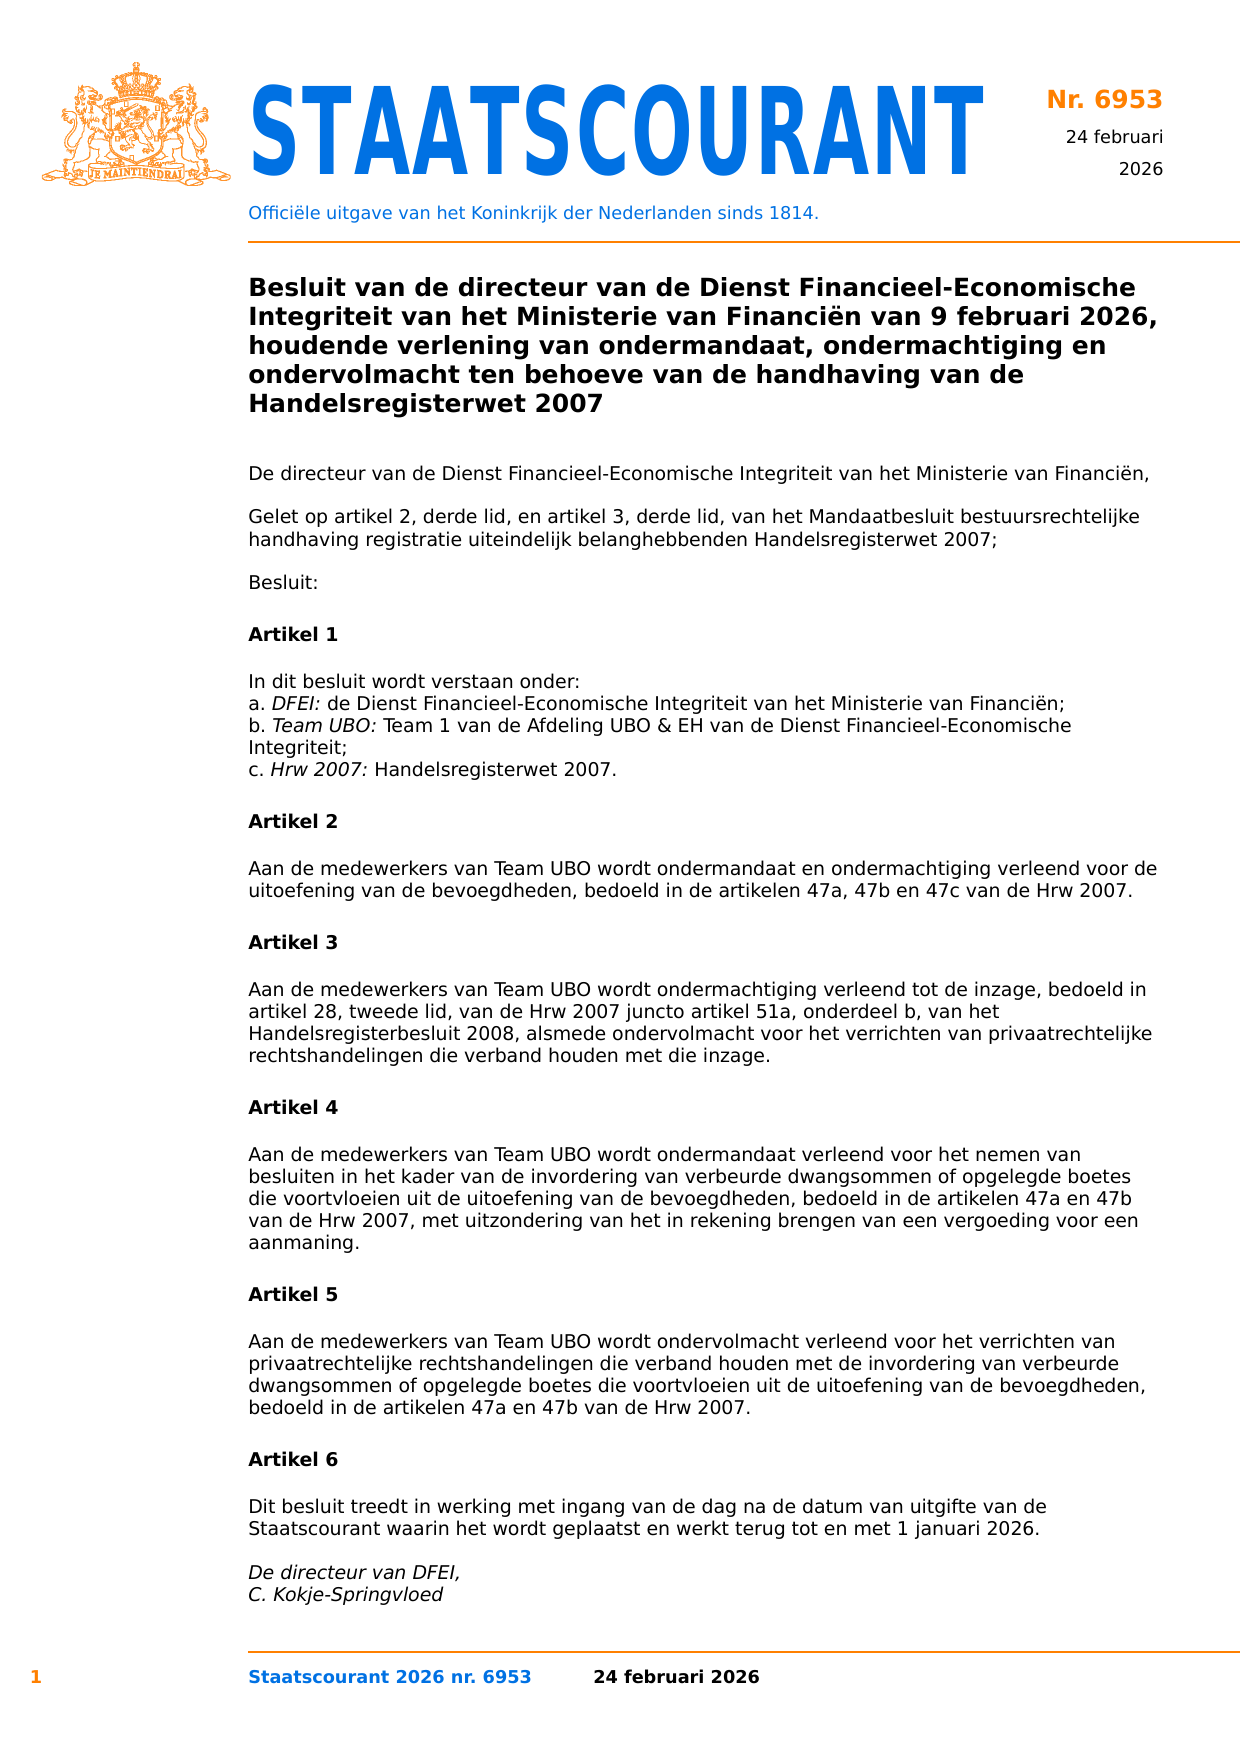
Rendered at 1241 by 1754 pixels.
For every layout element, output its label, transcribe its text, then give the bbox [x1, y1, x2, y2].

subtitle Artikel 5 [248, 1284, 1163, 1306]
subtitle Artikel 1 [248, 624, 1163, 646]
text Aan de medewerkers van Team UBO wordt ondermandaat en ondermachtiging verleend voor de uitoefening van de bevoegdheden, bedoeld in de artikelen 47a, 47b en 47c van de Hrw 2007. [248, 858, 1163, 902]
subtitle Besluit van de directeur van de Dienst Financieel-Economische Integriteit van het Ministerie van Financiën van 9 februari 2026, houdende verlening van ondermandaat, ondermachtiging en ondervolmacht ten behoeve van de handhaving van de Handelsregisterwet 2007 [248, 273, 1163, 419]
text Gelet op artikel 2, derde lid, en artikel 3, derde lid, van het Mandaatbesluit bestuursrechtelijke handhaving registratie uiteindelijk belanghebbenden Handelsregisterwet 2007; [248, 506, 1163, 550]
text Aan de medewerkers van Team UBO wordt ondervolmacht verleend voor het verrichten van privaatrechtelijke rechtshandelingen die verband houden met de invordering van verbeurde dwangsommen of opgelegde boetes die voortvloeien uit de uitoefening van de bevoegdheden, bedoeld in de artikelen 47a en 47b van de Hrw 2007. [248, 1331, 1163, 1419]
picture [41, 62, 231, 186]
subtitle Artikel 3 [248, 932, 1163, 954]
table_header STAATSCOURANT [248, 62, 998, 203]
text Aan de medewerkers van Team UBO wordt ondermandaat verleend voor het nemen van besluiten in het kader van de invordering van verbeurde dwangsommen of opgelegde boetes die voortvloeien uit de uitoefening van de bevoegdheden, bedoeld in de artikelen 47a en 47b van de Hrw 2007, met uitzondering van het in rekening brengen van een vergoeding voor een aanmaning. [248, 1144, 1163, 1254]
text Aan de medewerkers van Team UBO wordt ondermachtiging verleend tot de inzage, bedoeld in artikel 28, tweede lid, van de Hrw 2007 juncto artikel 51a, onderdeel b, van het Handelsregisterbesluit 2008, alsmede ondervolmacht voor het verrichten van privaatrechtelijke rechtshandelingen die verband houden met die inzage. [248, 979, 1163, 1067]
text Besluit: [248, 572, 1163, 594]
table_cell 24 februari [998, 121, 1240, 153]
text In dit besluit wordt verstaan onder: [248, 671, 1163, 693]
table_header Nr. 6953 [998, 62, 1240, 121]
text De directeur van DFEI, C. Kokje-Springvloed [248, 1562, 1163, 1606]
text Dit besluit treedt in werking met ingang van de dag na de datum van uitgifte van de Staatscourant waarin het wordt geplaatst en werkt terug tot en met 1 januari 2026. [248, 1496, 1163, 1540]
text a. DFEI: de Dienst Financieel-Economische Integriteit van het Ministerie van Financiën; [248, 693, 1163, 715]
subtitle Artikel 6 [248, 1449, 1163, 1471]
text De directeur van de Dienst Financieel-Economische Integriteit van het Ministerie van Financiën, [248, 463, 1163, 484]
text c. Hrw 2007: Handelsregisterwet 2007. [248, 759, 1163, 781]
table_header [25, 62, 248, 241]
subtitle Artikel 4 [248, 1097, 1163, 1119]
table_cell Officiële uitgave van het Koninkrijk der Nederlanden sinds 1814. [248, 203, 1240, 241]
text b. Team UBO: Team 1 van de Afdeling UBO & EH van de Dienst Financieel-Economische Integriteit; [248, 715, 1163, 759]
subtitle Artikel 2 [248, 811, 1163, 833]
table_cell 2026 [998, 153, 1240, 203]
